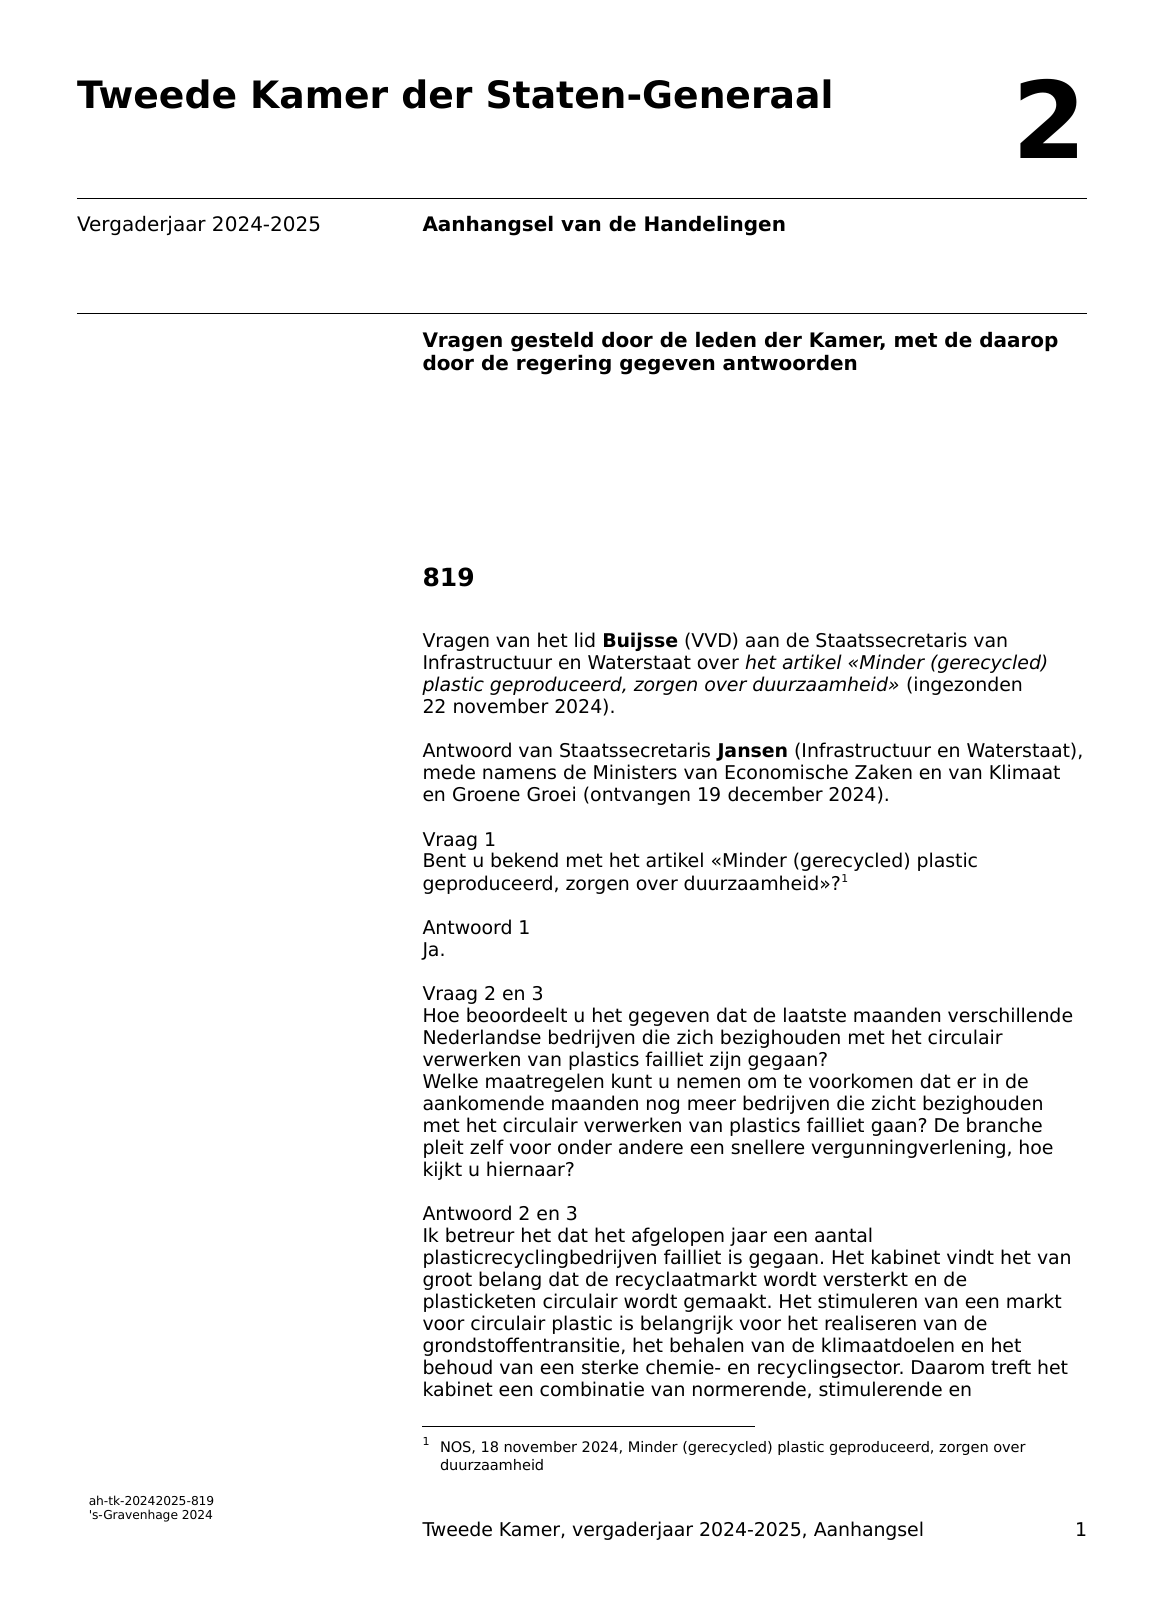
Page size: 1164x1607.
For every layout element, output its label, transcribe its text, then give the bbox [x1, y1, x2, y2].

text ah-tk-20242025-819 [88, 1494, 323, 1508]
text Bent u bekend met het artikel «Minder (gerecycled) plastic geproduceerd, zorgen over duurzaamheid»? [422, 850, 1087, 894]
text Vraag 2 en 3 [422, 983, 1087, 1005]
table_cell Vergaderjaar 2024-2025 [77, 199, 422, 313]
text Antwoord 2 en 3 [422, 1203, 1087, 1225]
text NOS, 18 november 2024, Minder (gerecycled) plastic geproduceerd, zorgen over duurzaamheid [422, 1435, 1087, 1474]
table_header 2 [886, 59, 1087, 198]
text Antwoord 1 [422, 917, 1087, 938]
table_cell Vragen gesteld door de leden der Kamer, met de daarop door de regering gegeven antwoorden [422, 314, 1087, 375]
text Antwoord van Staatssecretaris Jansen (Infrastructuur en Waterstaat), mede namens de Ministers van Economische Zaken en van Klimaat en Groene Groei (ontvangen 19 december 2024). [422, 740, 1087, 806]
text 's-Gravenhage 2024 [88, 1508, 323, 1522]
text 819 [422, 563, 1087, 592]
text Ik betreur het dat het afgelopen jaar een aantal plasticrecyclingbedrijven failliet is gegaan. Het kabinet vindt het van groot belang dat de recyclaatmarkt wordt versterkt en de plasticketen circulair wordt gemaakt. Het stimuleren van een markt voor circulair plastic is belangrijk voor het realiseren van de grondstoffentransitie, het behalen van de klimaatdoelen en het behoud van een sterke chemie- en recyclingsector. Daarom treft het kabinet een combinatie van normerende, stimulerende en [422, 1225, 1087, 1401]
table_cell [77, 314, 422, 375]
text Ja. [422, 938, 1087, 961]
text Vragen van het lid Buijsse (VVD) aan de Staatssecretaris van Infrastructuur en Waterstaat over het artikel «Minder (gerecycled) plastic geproduceerd, zorgen over duurzaamheid» (ingezonden 22 november 2024). [422, 630, 1087, 718]
table_header Tweede Kamer der Staten-Generaal [77, 59, 886, 198]
table_cell Aanhangsel van de Handelingen [422, 199, 1087, 313]
text Welke maatregelen kunt u nemen om te voorkomen dat er in de aankomende maanden nog meer bedrijven die zicht bezighouden met het circulair verwerken van plastics failliet gaan? De branche pleit zelf voor onder andere een snellere vergunningverlening, hoe kijkt u hiernaar? [422, 1071, 1087, 1181]
text Hoe beoordeelt u het gegeven dat de laatste maanden verschillende Nederlandse bedrijven die zich bezighouden met het circulair verwerken van plastics failliet zijn gegaan? [422, 1005, 1087, 1071]
text Vraag 1 [422, 828, 1087, 850]
